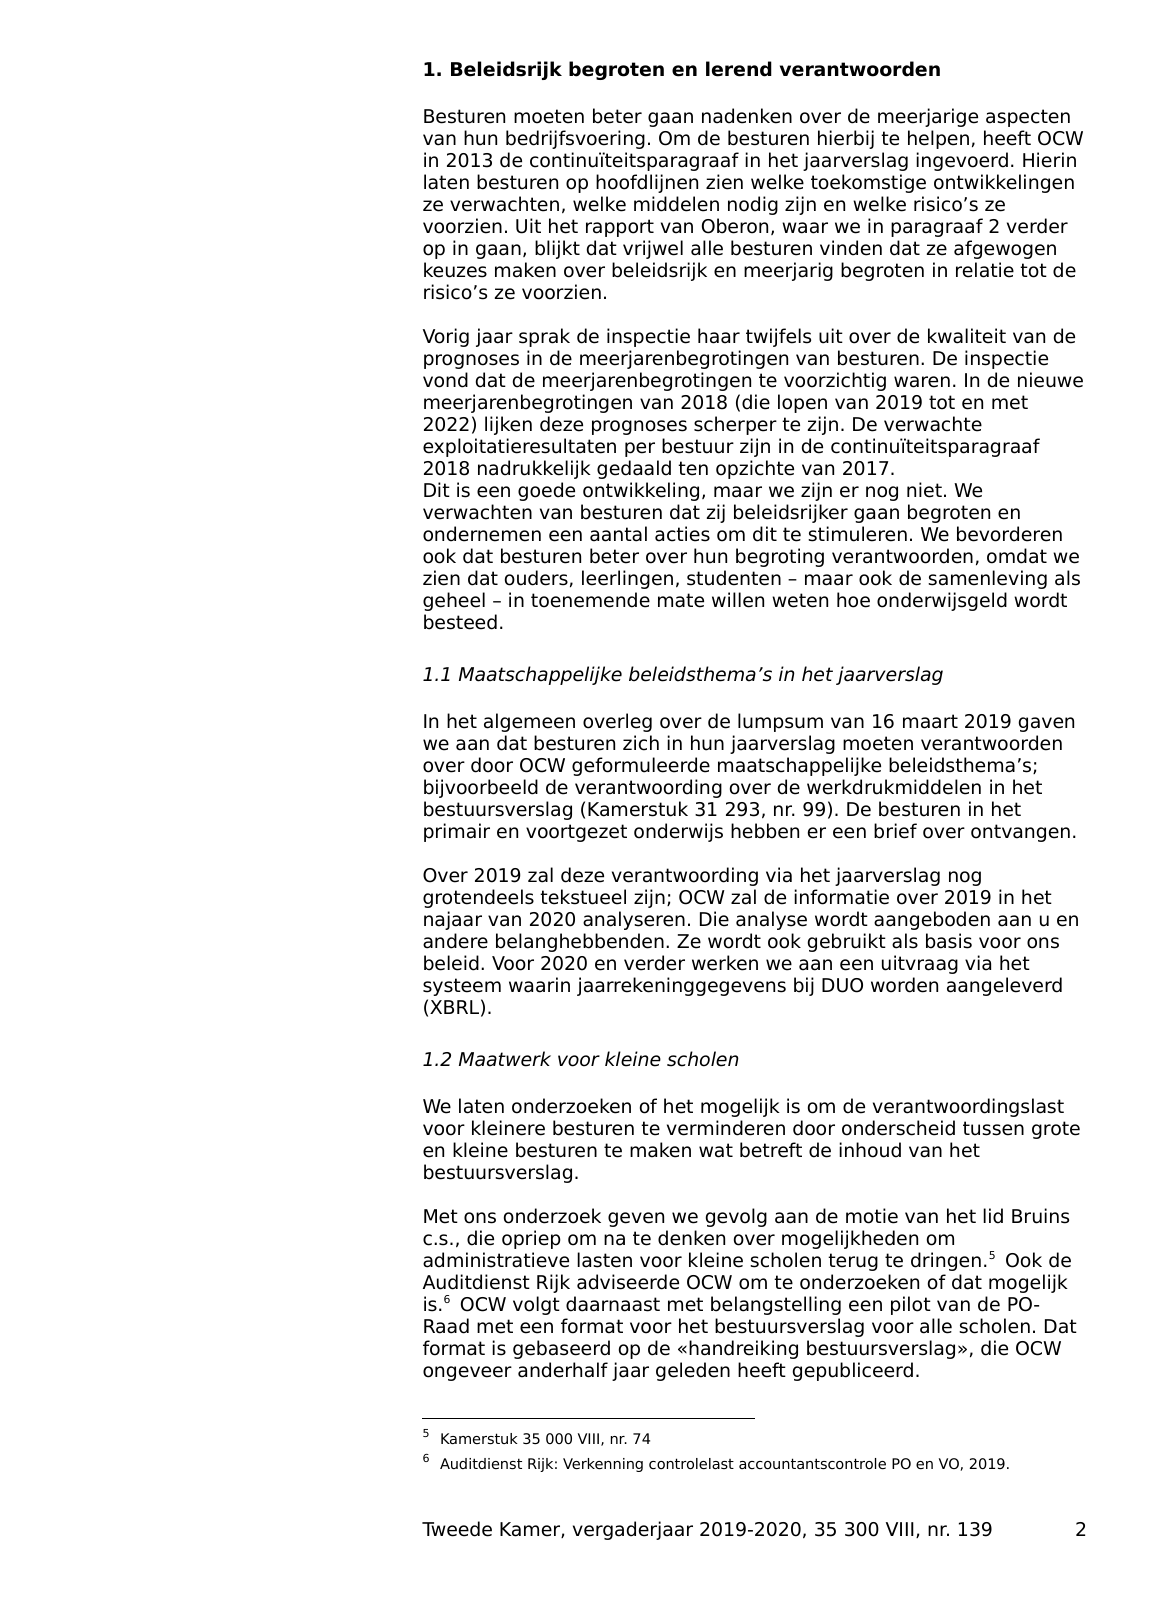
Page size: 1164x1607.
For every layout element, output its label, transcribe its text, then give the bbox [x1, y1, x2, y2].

subtitle 1.1 Maatschappelijke beleidsthema’s in het jaarverslag [422, 664, 1087, 686]
text Auditdienst Rijk: Verkenning controlelast accountantscontrole PO en VO, 2019. [422, 1452, 1087, 1474]
text We laten onderzoeken of het mogelijk is om de verantwoordingslast voor kleinere besturen te verminderen door onderscheid tussen grote en kleine besturen te maken wat betreft de inhoud van het bestuursverslag. [422, 1096, 1087, 1183]
text Dit is een goede ontwikkeling, maar we zijn er nog niet. We verwachten van besturen dat zij beleidsrijker gaan begroten en ondernemen een aantal acties om dit te stimuleren. We bevorderen ook dat besturen beter over hun begroting verantwoorden, omdat we zien dat ouders, leerlingen, studenten – maar ook de samenleving als geheel – in toenemende mate willen weten hoe onderwijsgeld wordt besteed. [422, 480, 1087, 634]
text Over 2019 zal deze verantwoording via het jaarverslag nog grotendeels tekstueel zijn; OCW zal de informatie over 2019 in het najaar van 2020 analyseren. Die analyse wordt aangeboden aan u en andere belanghebbenden. Ze wordt ook gebruikt als basis voor ons beleid. Voor 2020 en verder werken we aan een uitvraag via het systeem waarin jaarrekeninggegevens bij DUO worden aangeleverd (XBRL). [422, 865, 1087, 1019]
text Met ons onderzoek geven we gevolg aan de motie van het lid Bruins c.s., die opriep om na te denken over mogelijkheden om administratieve lasten voor kleine scholen terug te dringen. Ook de Auditdienst Rijk adviseerde OCW om te onderzoeken of dat mogelijk is. OCW volgt daarnaast met belangstelling een pilot van de PO-Raad met een format voor het bestuursverslag voor alle scholen. Dat format is gebaseerd op de «handreiking bestuursverslag», die OCW ongeveer anderhalf jaar geleden heeft gepubliceerd. [422, 1206, 1087, 1382]
subtitle 1.2 Maatwerk voor kleine scholen [422, 1049, 1087, 1071]
text Vorig jaar sprak de inspectie haar twijfels uit over de kwaliteit van de prognoses in de meerjarenbegrotingen van besturen. De inspectie vond dat de meerjarenbegrotingen te voorzichtig waren. In de nieuwe meerjarenbegrotingen van 2018 (die lopen van 2019 tot en met 2022) lijken deze prognoses scherper te zijn. De verwachte exploitatieresultaten per bestuur zijn in de continuïteitsparagraaf 2018 nadrukkelijk gedaald ten opzichte van 2017. [422, 326, 1087, 480]
text Kamerstuk 35 000 VIII, nr. 74 [422, 1427, 1087, 1449]
text Besturen moeten beter gaan nadenken over de meerjarige aspecten van hun bedrijfsvoering. Om de besturen hierbij te helpen, heeft OCW in 2013 de continuïteitsparagraaf in het jaarverslag ingevoerd. Hierin laten besturen op hoofdlijnen zien welke toekomstige ontwikkelingen ze verwachten, welke middelen nodig zijn en welke risico’s ze voorzien. Uit het rapport van Oberon, waar we in paragraaf 2 verder op in gaan, blijkt dat vrijwel alle besturen vinden dat ze afgewogen keuzes maken over beleidsrijk en meerjarig begroten in relatie tot de risico’s ze voorzien. [422, 106, 1087, 304]
subtitle 1. Beleidsrijk begroten en lerend verantwoorden [422, 59, 1087, 81]
text In het algemeen overleg over de lumpsum van 16 maart 2019 gaven we aan dat besturen zich in hun jaarverslag moeten verantwoorden over door OCW geformuleerde maatschappelijke beleidsthema’s; bijvoorbeeld de verantwoording over de werkdrukmiddelen in het bestuursverslag (Kamerstuk 31 293, nr. 99). De besturen in het primair en voortgezet onderwijs hebben er een brief over ontvangen. [422, 711, 1087, 843]
